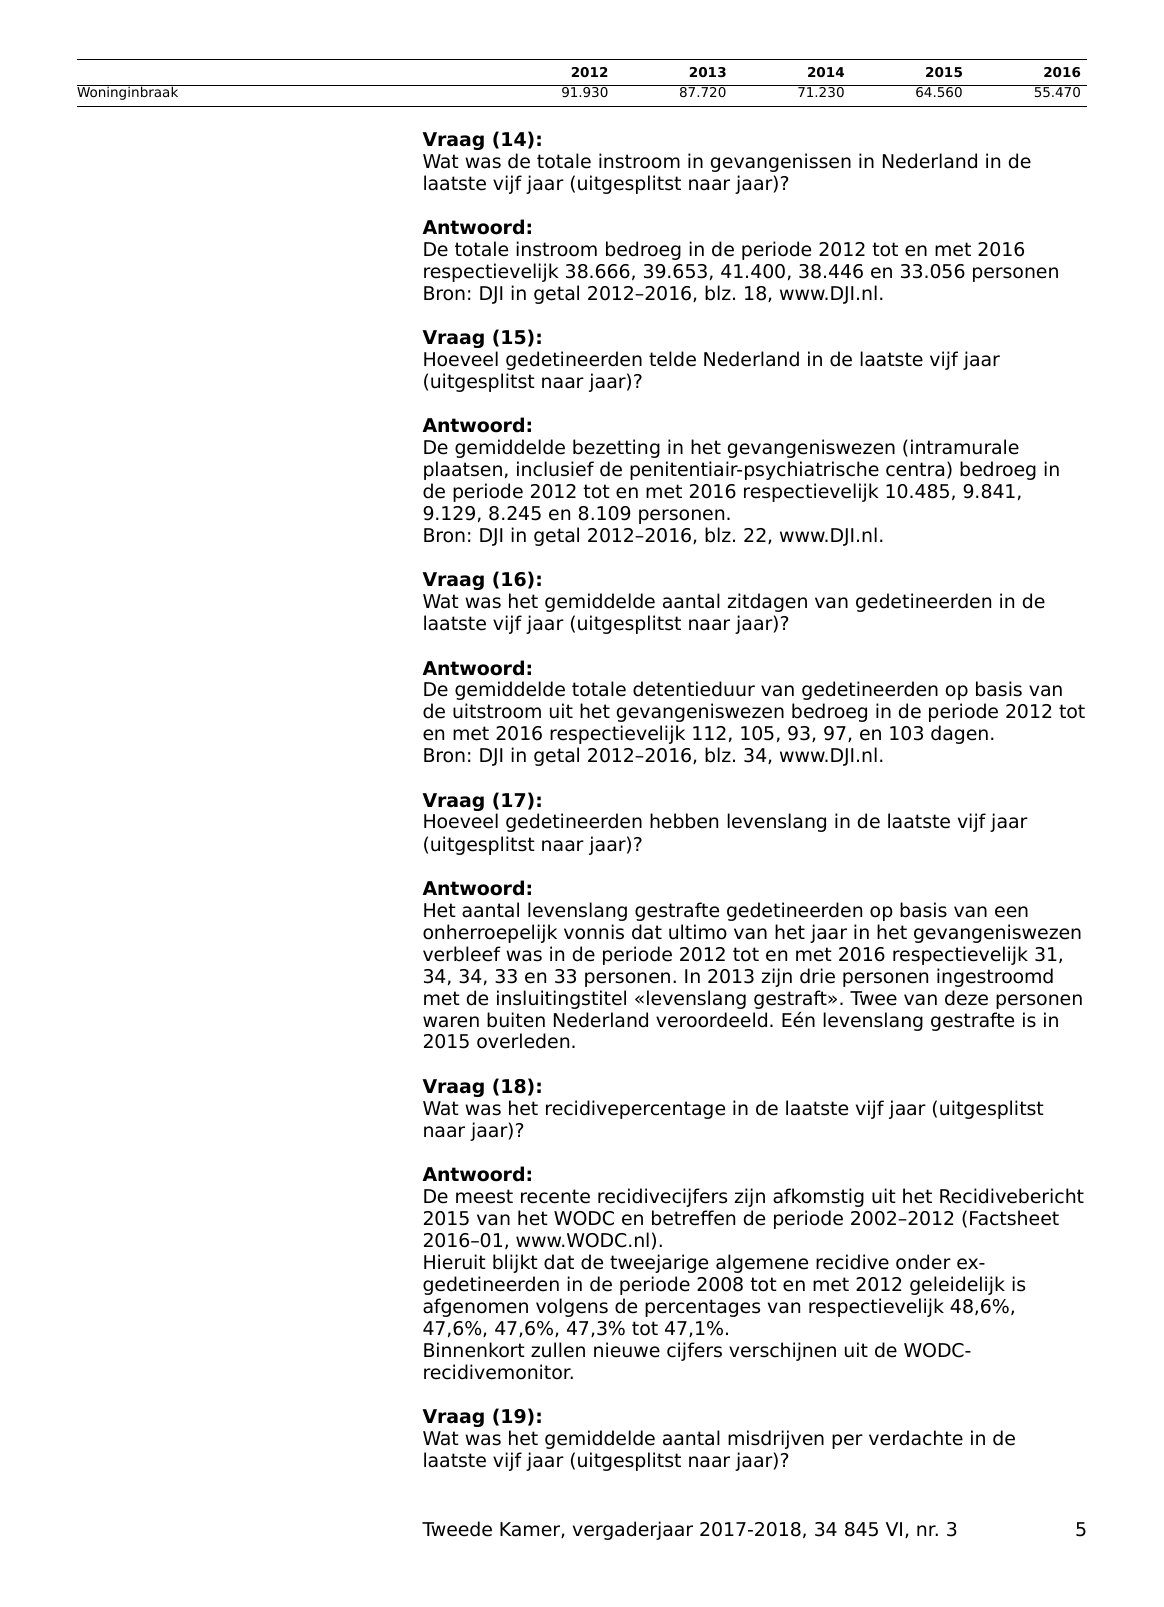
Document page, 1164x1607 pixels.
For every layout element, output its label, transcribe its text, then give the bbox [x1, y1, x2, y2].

text De totale instroom bedroeg in de periode 2012 tot en met 2016 respectievelijk 38.666, 39.653, 41.400, 38.446 en 33.056 personen [422, 239, 1087, 283]
table_cell 71.230 [732, 86, 850, 106]
text Antwoord: [422, 217, 1087, 239]
text Wat was het recidivepercentage in de laatste vijf jaar (uitgesplitst naar jaar)? [422, 1098, 1087, 1142]
text Antwoord: [422, 415, 1087, 437]
text Wat was het gemiddelde aantal zitdagen van gedetineerden in de laatste vijf jaar (uitgesplitst naar jaar)? [422, 591, 1087, 635]
text Vraag (19): [422, 1406, 1087, 1428]
text De meest recente recidivecijfers zijn afkomstig uit het Recidivebericht 2015 van het WODC en betreffen de periode 2002–2012 (Factsheet 2016–01, www.WODC.nl). [422, 1186, 1087, 1252]
text De gemiddelde totale detentieduur van gedetineerden op basis van de uitstroom uit het gevangeniswezen bedroeg in de periode 2012 tot en met 2016 respectievelijk 112, 105, 93, 97, en 103 dagen. [422, 679, 1087, 745]
text Antwoord: [422, 657, 1087, 679]
table_cell Woninginbraak [77, 86, 496, 106]
table_header 2014 [732, 60, 850, 85]
text Hoeveel gedetineerden hebben levenslang in de laatste vijf jaar (uitgesplitst naar jaar)? [422, 811, 1087, 855]
text Bron: DJI in getal 2012–2016, blz. 34, www.DJI.nl. [422, 745, 1087, 767]
text Antwoord: [422, 1164, 1087, 1186]
text Vraag (15): [422, 327, 1087, 349]
text Vraag (17): [422, 789, 1087, 811]
table_cell 55.470 [969, 86, 1087, 106]
text Wat was de totale instroom in gevangenissen in Nederland in de laatste vijf jaar (uitgesplitst naar jaar)? [422, 151, 1087, 195]
table_cell 87.720 [614, 86, 732, 106]
text Vraag (18): [422, 1076, 1087, 1098]
text Wat was het gemiddelde aantal misdrijven per verdachte in de laatste vijf jaar (uitgesplitst naar jaar)? [422, 1428, 1087, 1472]
table_header [77, 60, 496, 85]
table_header 2015 [850, 60, 968, 85]
table_cell 64.560 [850, 86, 968, 106]
table_header 2012 [496, 60, 614, 85]
text Het aantal levenslang gestrafte gedetineerden op basis van een onherroepelijk vonnis dat ultimo van het jaar in het gevangeniswezen verbleef was in de periode 2012 tot en met 2016 respectievelijk 31, 34, 34, 33 en 33 personen. In 2013 zijn drie personen ingestroomd met de insluitingstitel «levenslang gestraft». Twee van deze personen waren buiten Nederland veroordeeld. Eén levenslang gestrafte is in 2015 overleden. [422, 899, 1087, 1053]
table_cell 91.930 [496, 86, 614, 106]
text Bron: DJI in getal 2012–2016, blz. 18, www.DJI.nl. [422, 283, 1087, 305]
text Vraag (14): [422, 129, 1087, 151]
text Vraag (16): [422, 569, 1087, 591]
table_header 2013 [614, 60, 732, 85]
text De gemiddelde bezetting in het gevangeniswezen (intramurale plaatsen, inclusief de penitentiair-psychiatrische centra) bedroeg in de periode 2012 tot en met 2016 respectievelijk 10.485, 9.841, 9.129, 8.245 en 8.109 personen. [422, 437, 1087, 525]
text Bron: DJI in getal 2012–2016, blz. 22, www.DJI.nl. [422, 525, 1087, 547]
text Antwoord: [422, 878, 1087, 899]
text Hieruit blijkt dat de tweejarige algemene recidive onder ex-gedetineerden in de periode 2008 tot en met 2012 geleidelijk is afgenomen volgens de percentages van respectievelijk 48,6%, 47,6%, 47,6%, 47,3% tot 47,1%. [422, 1252, 1087, 1339]
text Hoeveel gedetineerden telde Nederland in de laatste vijf jaar (uitgesplitst naar jaar)? [422, 349, 1087, 393]
table_header 2016 [969, 60, 1087, 85]
text Binnenkort zullen nieuwe cijfers verschijnen uit de WODC-recidivemonitor. [422, 1339, 1087, 1383]
